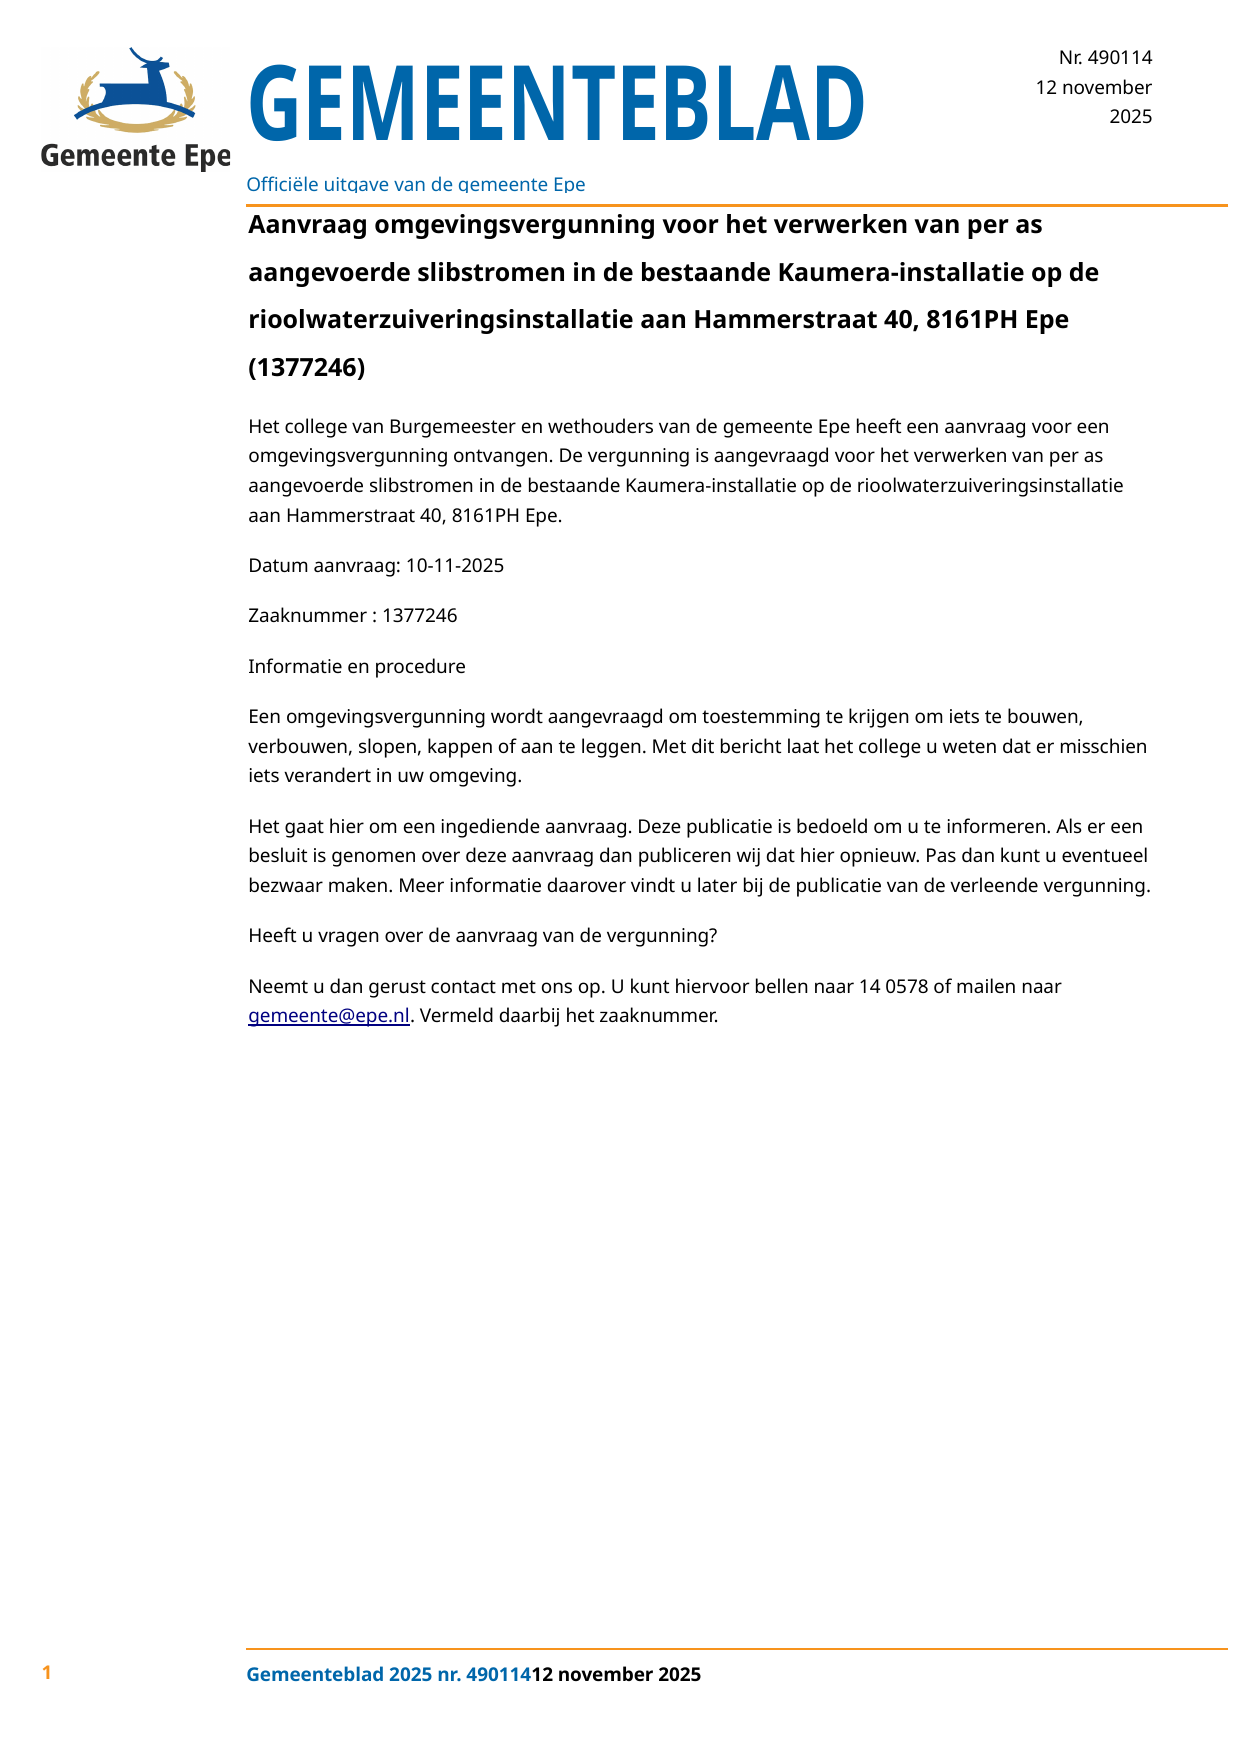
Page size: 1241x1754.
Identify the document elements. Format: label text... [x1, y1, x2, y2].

text Het college van Burgemeester en wethouders van de gemeente Epe heeft een aanvraag voor een omgevingsvergunning ontvangen. De vergunning is aangevraagd voor het verwerken van per as aangevoerde slibstromen in de bestaande Kaumera-installatie op de rioolwaterzuiveringsinstallatie aan Hammerstraat 40, 8161PH Epe. [248, 413, 1152, 528]
text Informatie en procedure [248, 653, 1152, 679]
picture [41, 47, 231, 172]
text Aanvraag omgevingsvergunning voor het verwerken van per as aangevoerde slibstromen in de bestaande Kaumera-installatie op de rioolwaterzuiveringsinstallatie aan Hammerstraat 40, 8161PH Epe (1377246) [248, 207, 1152, 384]
text Zaaknummer : 1377246 [248, 603, 1152, 628]
text Het gaat hier om een ingediende aanvraag. Deze publicatie is bedoeld om u te informeren. Als er een besluit is genomen over deze aanvraag dan publiceren wij dat hier opnieuw. Pas dan kunt u eventueel bezwaar maken. Meer informatie daarover vindt u later bij de publicatie van de verleende vergunning. [248, 813, 1152, 898]
text Heeft u vragen over de aanvraag van de vergunning? [248, 923, 1152, 948]
text Een omgevingsvergunning wordt aangevraagd om toestemming te krijgen om iets te bouwen, verbouwen, slopen, kappen of aan te leggen. Met dit bericht laat het college u weten dat er misschien iets verandert in uw omgeving. [248, 703, 1152, 788]
text Neemt u dan gerust contact met ons op. U kunt hiervoor bellen naar 14 0578 of mailen naar gemeente@epe.nl. Vermeld daarbij het zaaknummer. [248, 973, 1152, 1028]
text Datum aanvraag: 10-11-2025 [248, 552, 1152, 578]
